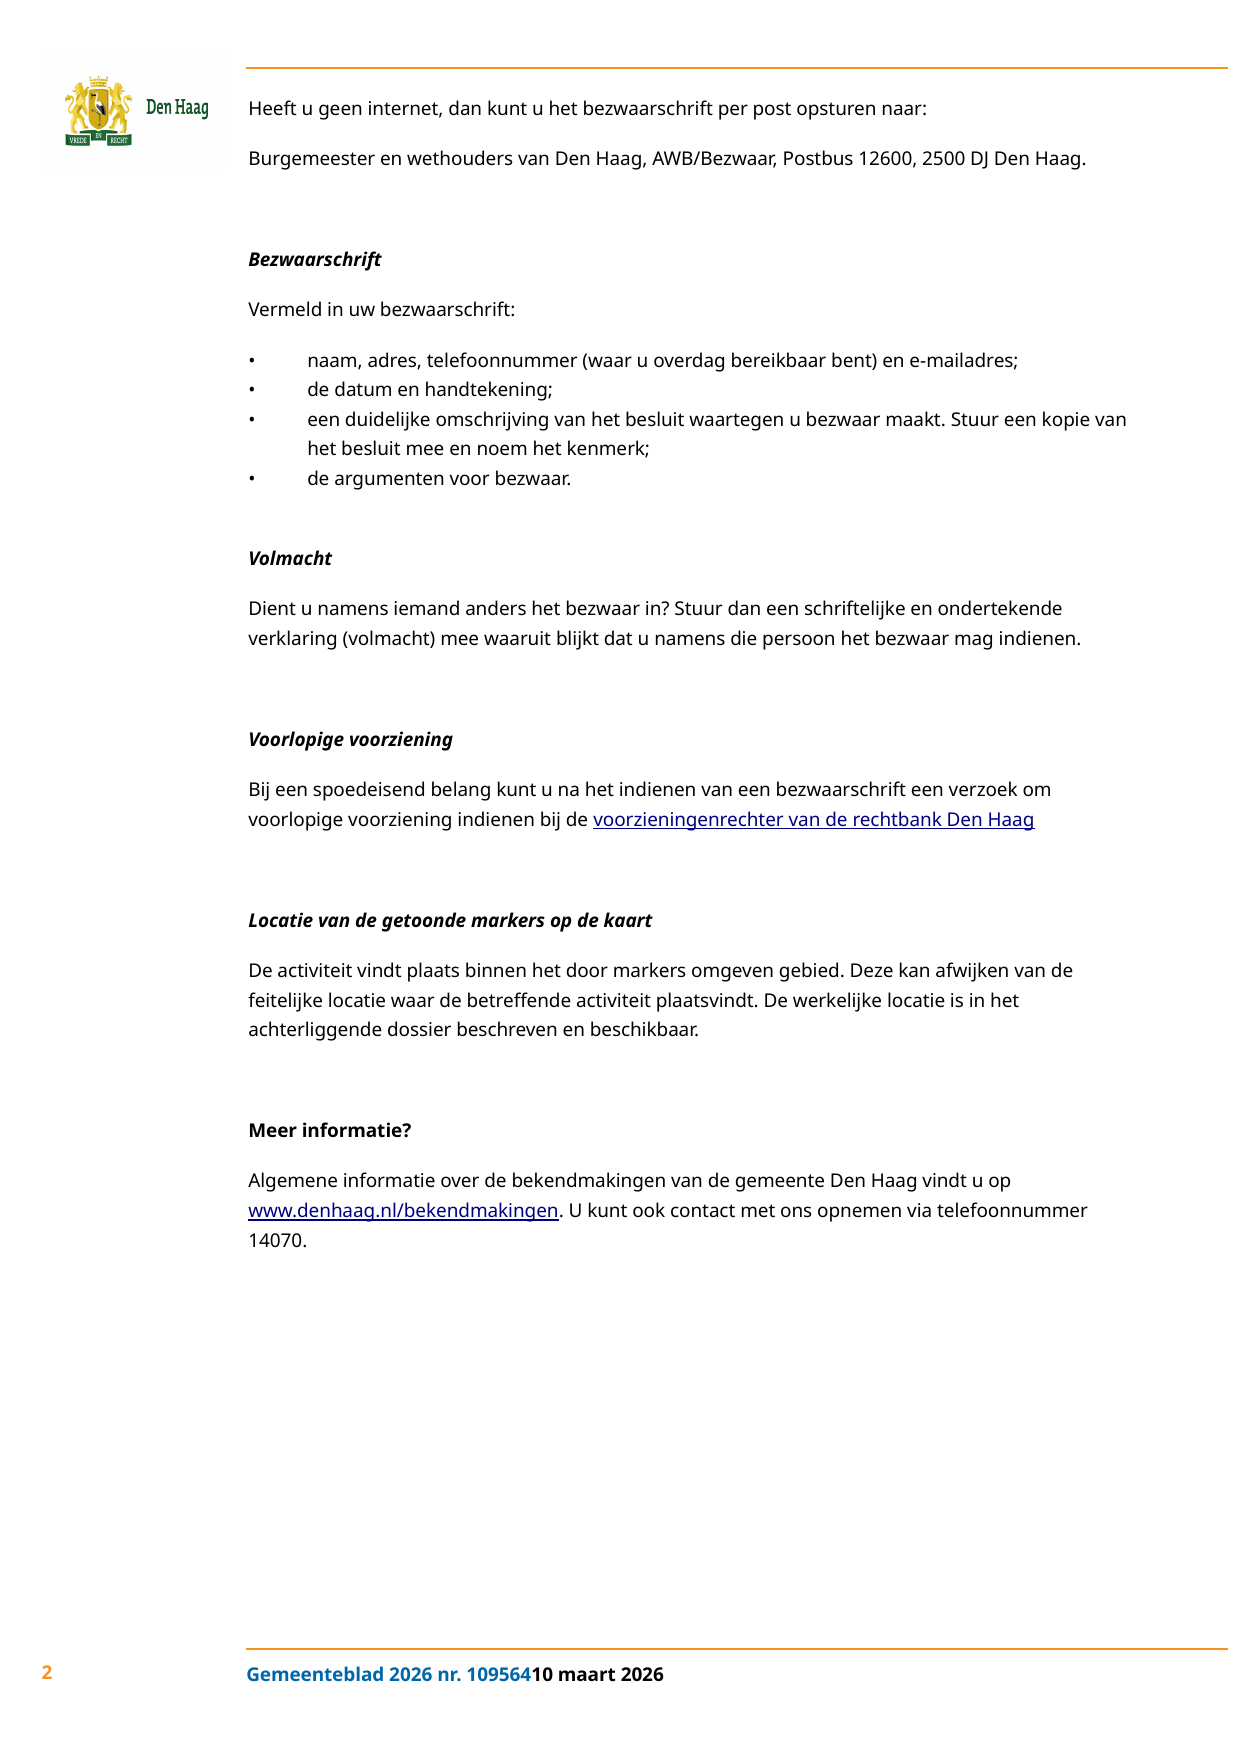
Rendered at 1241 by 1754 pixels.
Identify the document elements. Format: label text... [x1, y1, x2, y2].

text Locatie van de getoonde markers op de kaart [248, 907, 1152, 933]
text Burgemeester en wethouders van Den Haag, AWB/Bezwaar, Postbus 12600, 2500 DJ Den Haag. [248, 145, 1152, 171]
text Bezwaarschrift [248, 246, 1152, 272]
list de datum en handtekening; [248, 376, 1152, 402]
list de argumenten voor bezwaar. [248, 465, 1152, 491]
text De activiteit vindt plaats binnen het door markers omgeven gebied. Deze kan afwijken van de feitelijke locatie waar de betreffende activiteit plaatsvindt. De werkelijke locatie is in het achterliggende dossier beschreven en beschikbaar. [248, 957, 1152, 1042]
text Bij een spoedeisend belang kunt u na het indienen van een bezwaarschrift een verzoek om voorlopige voorziening indienen bij de voorzieningenrechter van de rechtbank Den Haag [248, 776, 1152, 832]
text Meer informatie? [248, 1117, 1152, 1143]
text Vermeld in uw bezwaarschrift: [248, 296, 1152, 322]
picture [41, 47, 231, 172]
text Volmacht [248, 545, 1152, 571]
text Dient u namens iemand anders het bezwaar in? Stuur dan een schriftelijke en ondertekende verklaring (volmacht) mee waaruit blijkt dat u namens die persoon het bezwaar mag indienen. [248, 596, 1152, 651]
text Algemene informatie over de bekendmakingen van de gemeente Den Haag vindt u op www.denhaag.nl/bekendmakingen. U kunt ook contact met ons opnemen via telefoonnummer 14070. [248, 1168, 1152, 1253]
list een duidelijke omschrijving van het besluit waartegen u bezwaar maakt. Stuur een kopie van het besluit mee en noem het kenmerk; [248, 406, 1152, 461]
text Voorlopige voorziening [248, 726, 1152, 752]
list naam, adres, telefoonnummer (waar u overdag bereikbaar bent) en e-mailadres; [248, 347, 1152, 373]
text Heeft u geen internet, dan kunt u het bezwaarschrift per post opsturen naar: [248, 95, 1152, 121]
